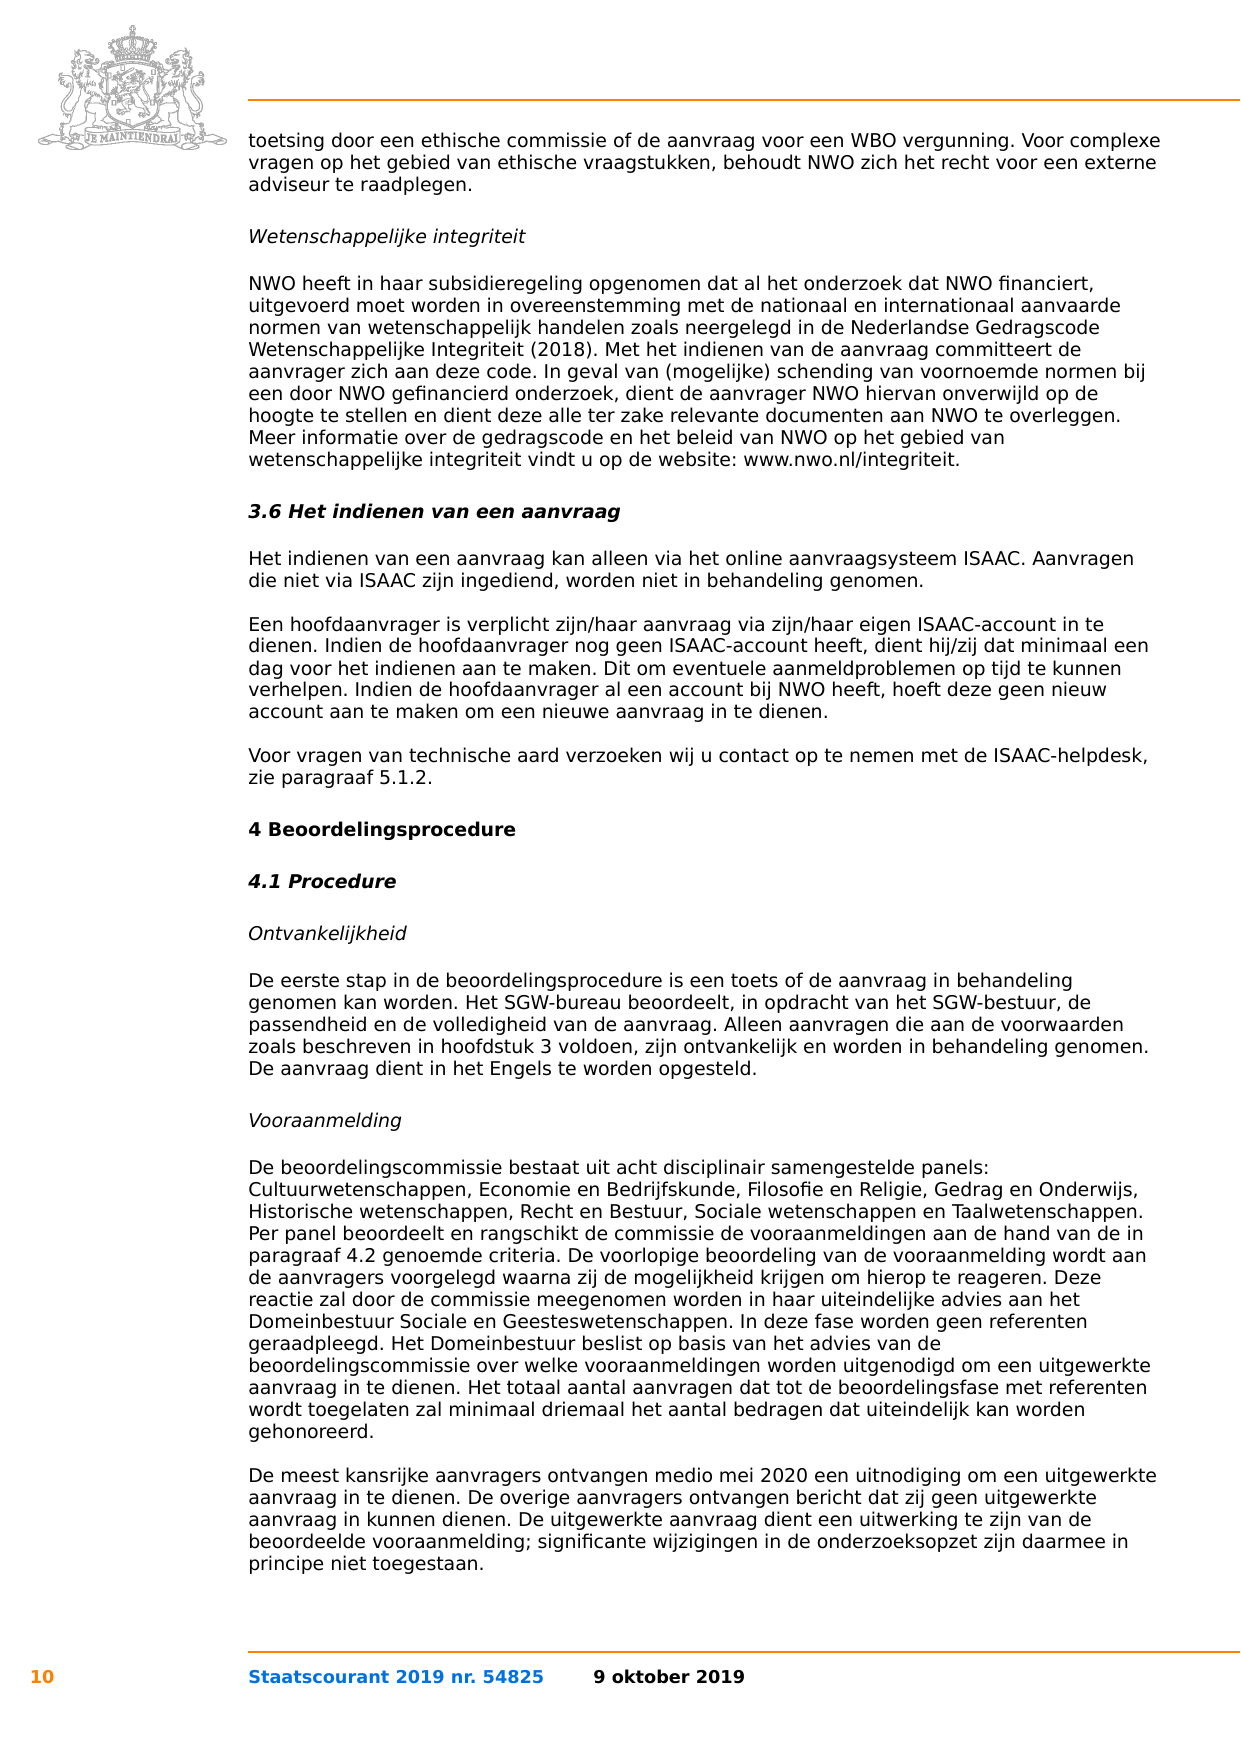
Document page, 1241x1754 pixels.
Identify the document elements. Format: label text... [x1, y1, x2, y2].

text Een hoofdaanvrager is verplicht zijn/haar aanvraag via zijn/haar eigen ISAAC-account in te dienen. Indien de hoofdaanvrager nog geen ISAAC-account heeft, dient hij/zij dat minimaal een dag voor het indienen aan te maken. Dit om eventuele aanmeldproblemen op tijd te kunnen verhelpen. Indien de hoofdaanvrager al een account bij NWO heeft, hoeft deze geen nieuw account aan te maken om een nieuwe aanvraag in te dienen. [248, 613, 1163, 723]
subtitle 3.6 Het indienen van een aanvraag [248, 501, 1163, 523]
picture [38, 25, 227, 150]
subtitle Wetenschappelijke integriteit [248, 226, 1163, 248]
text Het indienen van een aanvraag kan alleen via het online aanvraagsysteem ISAAC. Aanvragen die niet via ISAAC zijn ingediend, worden niet in behandeling genomen. [248, 548, 1163, 592]
text De meest kansrijke aanvragers ontvangen medio mei 2020 een uitnodiging om een uitgewerkte aanvraag in te dienen. De overige aanvragers ontvangen bericht dat zij geen uitgewerkte aanvraag in kunnen dienen. De uitgewerkte aanvraag dient een uitwerking te zijn van de beoordeelde vooraanmelding; significante wijzigingen in de onderzoeksopzet zijn daarmee in principe niet toegestaan. [248, 1464, 1163, 1574]
text De beoordelingscommissie bestaat uit acht disciplinair samengestelde panels: Cultuurwetenschappen, Economie en Bedrijfskunde, Filosofie en Religie, Gedrag en Onderwijs, Historische wetenschappen, Recht en Bestuur, Sociale wetenschappen en Taalwetenschappen. Per panel beoordeelt en rangschikt de commissie de vooraanmeldingen aan de hand van de in paragraaf 4.2 genoemde criteria. De voorlopige beoordeling van de vooraanmelding wordt aan de aanvragers voorgelegd waarna zij de mogelijkheid krijgen om hierop te reageren. Deze reactie zal door de commissie meegenomen worden in haar uiteindelijke advies aan het Domeinbestuur Sociale en Geesteswetenschappen. In deze fase worden geen referenten geraadpleegd. Het Domeinbestuur beslist op basis van het advies van de beoordelingscommissie over welke vooraanmeldingen worden uitgenodigd om een uitgewerkte aanvraag in te dienen. Het totaal aantal aanvragen dat tot de beoordelingsfase met referenten wordt toegelaten zal minimaal driemaal het aantal bedragen dat uiteindelijk kan worden gehonoreerd. [248, 1157, 1163, 1443]
text toetsing door een ethische commissie of de aanvraag voor een WBO vergunning. Voor complexe vragen op het gebied van ethische vraagstukken, behoudt NWO zich het recht voor een externe adviseur te raadplegen. [248, 130, 1163, 196]
subtitle Vooraanmelding [248, 1110, 1163, 1132]
text De eerste stap in de beoordelingsprocedure is een toets of de aanvraag in behandeling genomen kan worden. Het SGW-bureau beoordeelt, in opdracht van het SGW-bestuur, de passendheid en de volledigheid van de aanvraag. Alleen aanvragen die aan de voorwaarden zoals beschreven in hoofdstuk 3 voldoen, zijn ontvankelijk en worden in behandeling genomen. De aanvraag dient in het Engels te worden opgesteld. [248, 970, 1163, 1080]
text NWO heeft in haar subsidieregeling opgenomen dat al het onderzoek dat NWO financiert, uitgevoerd moet worden in overeenstemming met de nationaal en internationaal aanvaarde normen van wetenschappelijk handelen zoals neergelegd in de Nederlandse Gedragscode Wetenschappelijke Integriteit (2018). Met het indienen van de aanvraag committeert de aanvrager zich aan deze code. In geval van (mogelijke) schending van voornoemde normen bij een door NWO gefinancierd onderzoek, dient de aanvrager NWO hiervan onverwijld op de hoogte te stellen en dient deze alle ter zake relevante documenten aan NWO te overleggen. Meer informatie over de gedragscode en het beleid van NWO op het gebied van wetenschappelijke integriteit vindt u op de website: www.nwo.nl/integriteit. [248, 273, 1163, 471]
subtitle Ontvankelijkheid [248, 923, 1163, 945]
subtitle 4 Beoordelingsprocedure [248, 819, 1163, 841]
subtitle 4.1 Procedure [248, 871, 1163, 893]
text Voor vragen van technische aard verzoeken wij u contact op te nemen met de ISAAC-helpdesk, zie paragraaf 5.1.2. [248, 745, 1163, 789]
